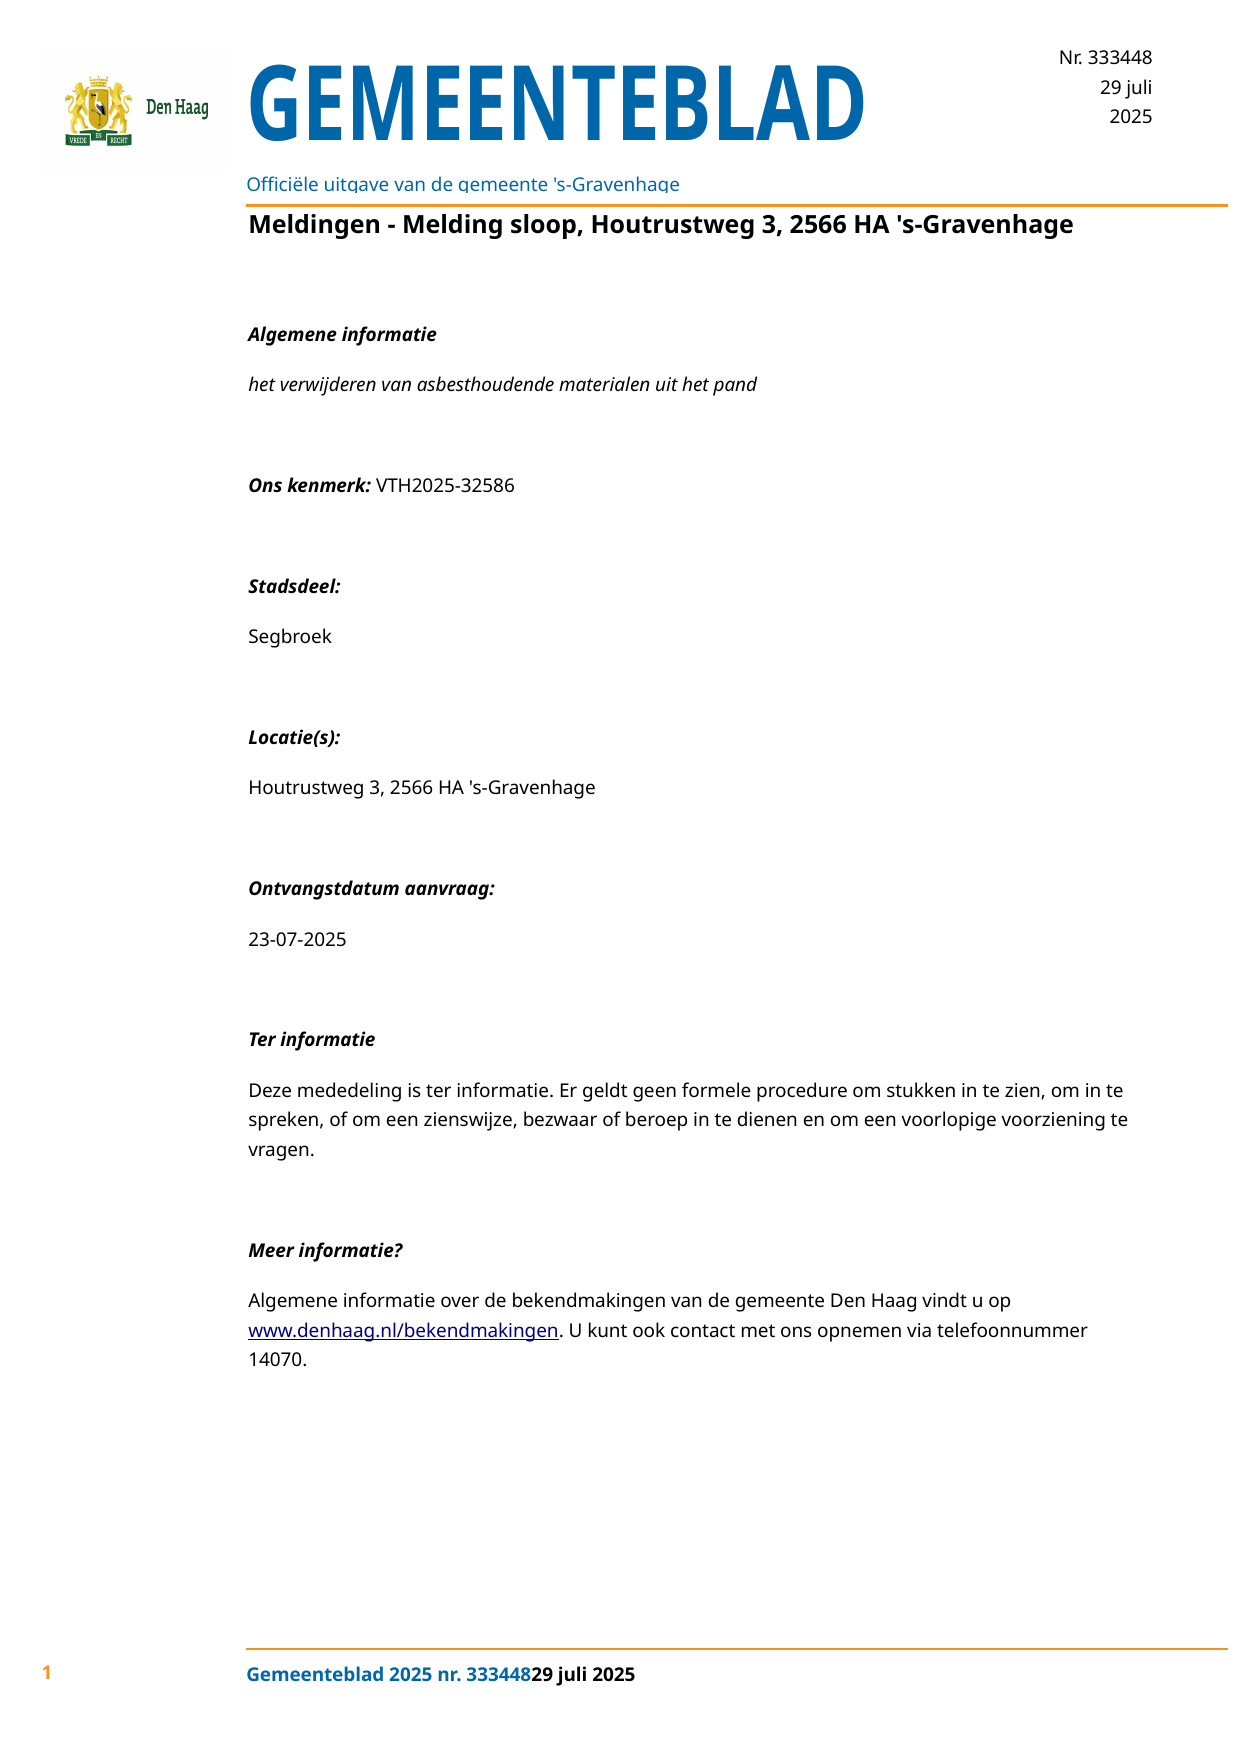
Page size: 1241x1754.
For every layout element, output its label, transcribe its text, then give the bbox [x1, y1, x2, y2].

text Houtrustweg 3, 2566 HA 's-Gravenhage [248, 774, 1152, 800]
text Deze mededeling is ter informatie. Er geldt geen formele procedure om stukken in te zien, om in te spreken, of om een zienswijze, bezwaar of beroep in te dienen en om een voorlopige voorziening te vragen. [248, 1077, 1152, 1162]
text Algemene informatie [248, 321, 1152, 346]
text het verwijderen van asbesthoudende materialen uit het pand [248, 371, 1152, 397]
text Locatie(s): [248, 724, 1152, 750]
picture [41, 47, 231, 172]
text Segbroek [248, 623, 1152, 649]
text Ons kenmerk: VTH2025-32586 [248, 472, 1152, 498]
text Ter informatie [248, 1027, 1152, 1052]
text Algemene informatie over de bekendmakingen van de gemeente Den Haag vindt u op www.denhaag.nl/bekendmakingen. U kunt ook contact met ons opnemen via telefoonnummer 14070. [248, 1287, 1152, 1372]
text 23-07-2025 [248, 926, 1152, 951]
text Meer informatie? [248, 1237, 1152, 1263]
text Ontvangstdatum aanvraag: [248, 875, 1152, 901]
text Stadsdeel: [248, 573, 1152, 598]
text Meldingen - Melding sloop, Houtrustweg 3, 2566 HA 's-Gravenhage [248, 207, 1152, 241]
